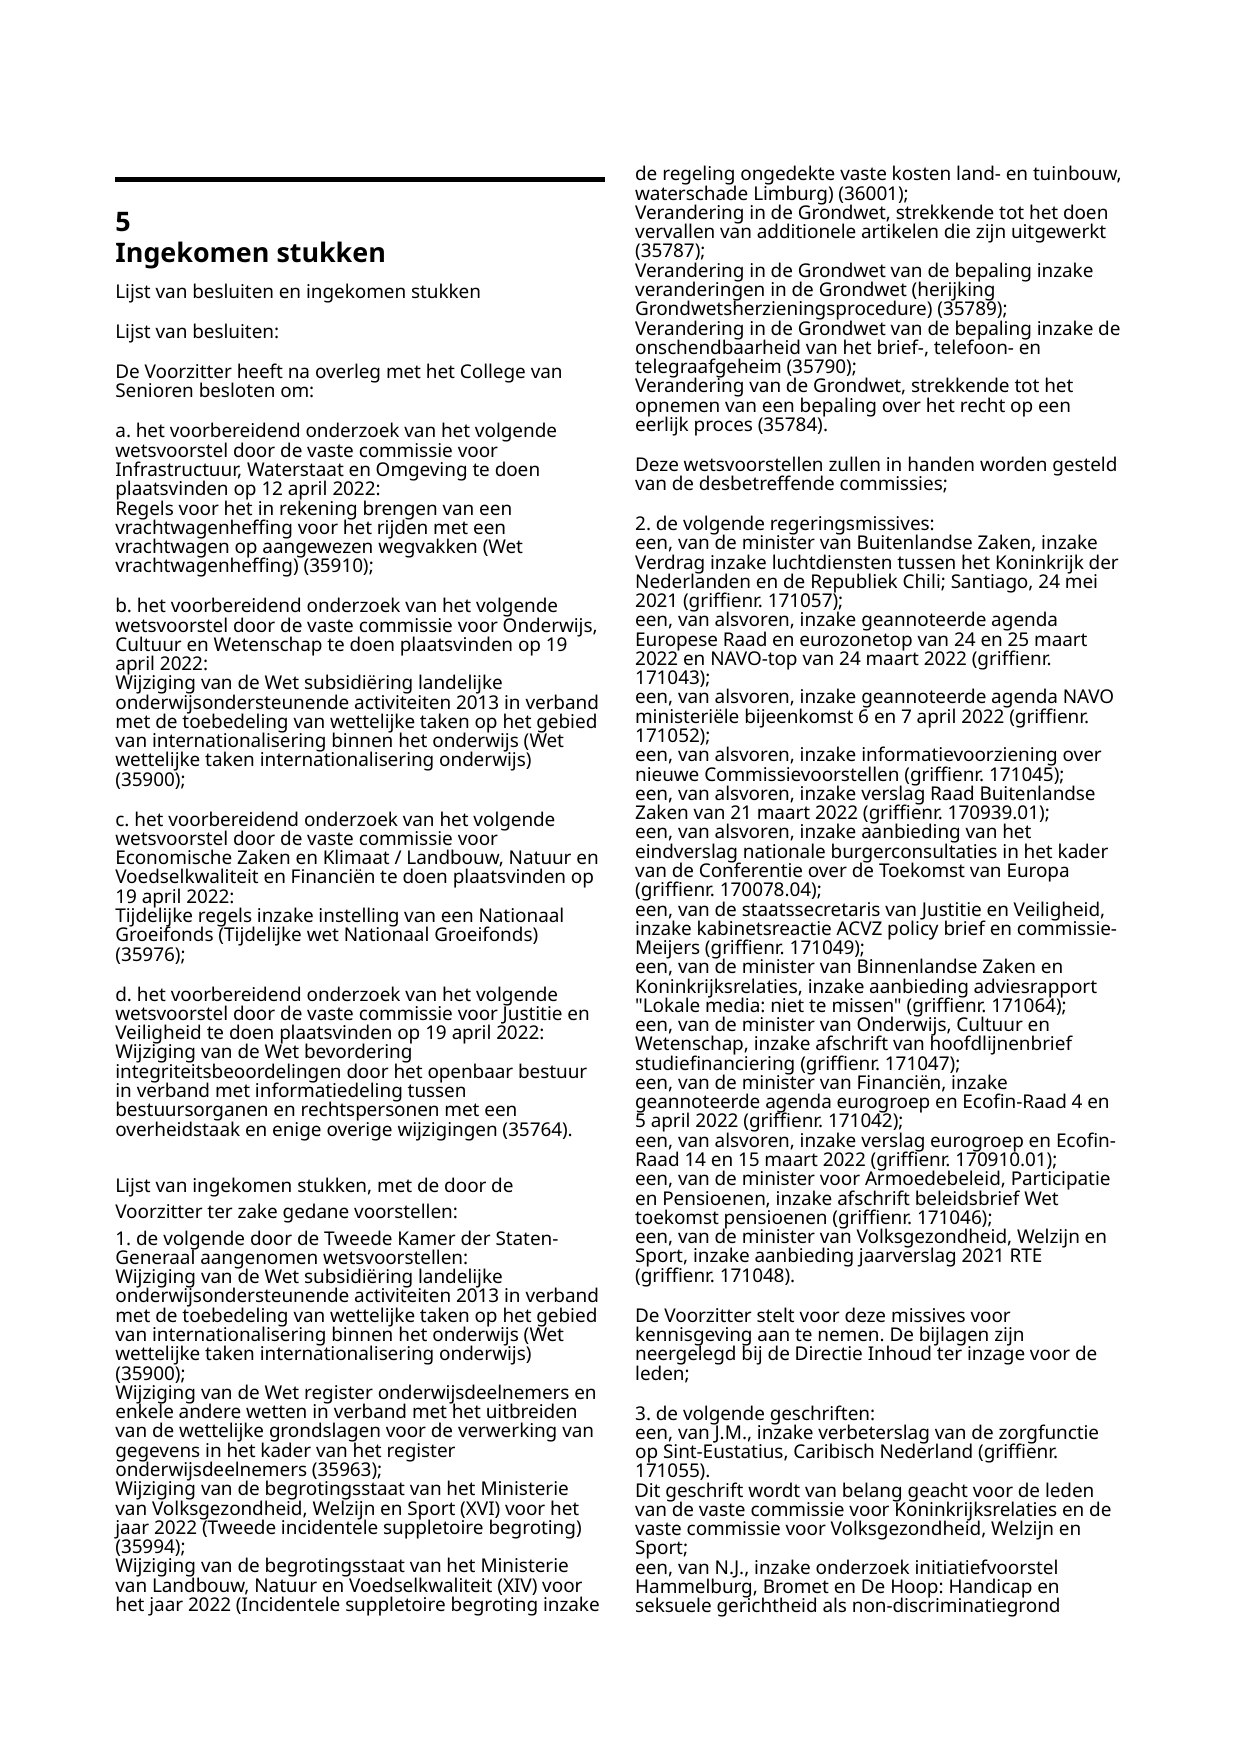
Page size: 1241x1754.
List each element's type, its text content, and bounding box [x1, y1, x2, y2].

text een, van de minister van Buitenlandse Zaken, inzake Verdrag inzake luchtdiensten tussen het Koninkrijk der Nederlanden en de Republiek Chili; Santiago, 24 mei 2021 (griffienr. 171057); [635, 534, 1125, 611]
text een, van de minister van Volksgezondheid, Welzijn en Sport, inzake aanbieding jaarverslag 2021 RTE (griffienr. 171048). [635, 1228, 1125, 1286]
text Lijst van besluiten: [115, 323, 605, 342]
text een, van J.M., inzake verbeterslag van de zorgfunctie op Sint-Eustatius, Caribisch Nederland (griffienr. 171055). [635, 1424, 1125, 1482]
text Lijst van besluiten en ingekomen stukken [115, 283, 605, 302]
text 3. de volgende geschriften: [635, 1404, 1125, 1424]
text Deze wetsvoorstellen zullen in handen worden gesteld van de desbetreffende commissies; [635, 456, 1125, 494]
text Lijst van ingekomen stukken, met de door de Voorzitter ter zake gedane voorstellen: [115, 1172, 605, 1224]
text a. het voorbereidend onderzoek van het volgende wetsvoorstel door de vaste commissie voor Infrastructuur, Waterstaat en Omgeving te doen plaatsvinden op 12 april 2022: [115, 422, 605, 499]
text 1. de volgende door de Tweede Kamer der Staten-Generaal aangenomen wetsvoorstellen: [115, 1230, 605, 1268]
text De Voorzitter stelt voor deze missives voor kennisgeving aan te nemen. De bijlagen zijn neergelegd bij de Directie Inhoud ter inzage voor de leden; [635, 1307, 1125, 1384]
text een, van alsvoren, inzake geannoteerde agenda Europese Raad en eurozonetop van 24 en 25 maart 2022 en NAVO-top van 24 maart 2022 (griffienr. 171043); [635, 611, 1125, 688]
text Verandering in de Grondwet van de bepaling inzake veranderingen in de Grondwet (herijking Grondwetsherzieningsprocedure) (35789); [635, 262, 1125, 319]
text een, van alsvoren, inzake informatievoorziening over nieuwe Commissievoorstellen (griffienr. 171045); [635, 746, 1125, 785]
text Wijziging van de begrotingsstaat van het Ministerie van Volksgezondheid, Welzijn en Sport (XVI) voor het jaar 2022 (Tweede incidentele suppletoire begroting) (35994); [115, 1480, 605, 1557]
text Verandering in de Grondwet, strekkende tot het doen vervallen van additionele artikelen die zijn uitgewerkt (35787); [635, 204, 1125, 262]
text Regels voor het in rekening brengen van een vrachtwagenheffing voor het rijden met een vrachtwagen op aangewezen wegvakken (Wet vrachtwagenheffing) (35910); [115, 499, 605, 577]
text een, van alsvoren, inzake aanbieding van het eindverslag nationale burgerconsultaties in het kader van de Conferentie over de Toekomst van Europa (griffienr. 170078.04); [635, 823, 1125, 901]
text een, van de minister voor Armoedebeleid, Participatie en Pensioenen, inzake afschrift beleidsbrief Wet toekomst pensioenen (griffienr. 171046); [635, 1170, 1125, 1228]
text Verandering in de Grondwet van de bepaling inzake de onschendbaarheid van het brief-, telefoon- en telegraafgeheim (35790); [635, 319, 1125, 377]
text Tijdelijke regels inzake instelling van een Nationaal Groeifonds (Tijdelijke wet Nationaal Groeifonds) (35976); [115, 907, 605, 965]
text 2. de volgende regeringsmissives: [635, 515, 1125, 534]
text een, van de minister van Binnenlandse Zaken en Koninkrijksrelaties, inzake aanbieding adviesrapport "Lokale media: niet te missen" (griffienr. 171064); [635, 958, 1125, 1016]
text d. het voorbereidend onderzoek van het volgende wetsvoorstel door de vaste commissie voor Justitie en Veiligheid te doen plaatsvinden op 19 april 2022: [115, 986, 605, 1043]
text een, van alsvoren, inzake geannoteerde agenda NAVO ministeriële bijeenkomst 6 en 7 april 2022 (griffienr. 171052); [635, 688, 1125, 746]
text Ingekomen stukken [115, 239, 605, 283]
text Wijziging van de Wet subsidiëring landelijke onderwijsondersteunende activiteiten 2013 in verband met de toebedeling van wettelijke taken op het gebied van internationalisering binnen het onderwijs (Wet wettelijke taken internationalisering onderwijs) (35900); [115, 674, 605, 790]
text een, van de staatssecretaris van Justitie en Veiligheid, inzake kabinetsreactie ACVZ policy brief en commissie-Meijers (griffienr. 171049); [635, 901, 1125, 958]
text Wijziging van de Wet subsidiëring landelijke onderwijsondersteunende activiteiten 2013 in verband met de toebedeling van wettelijke taken op het gebied van internationalisering binnen het onderwijs (Wet wettelijke taken internationalisering onderwijs) (35900); [115, 1268, 605, 1384]
text een, van N.J., inzake onderzoek initiatiefvoorstel Hammelburg, Bromet en De Hoop: Handicap en seksuele gerichtheid als non-discriminatiegrond [635, 1559, 1125, 1616]
text een, van de minister van Financiën, inzake geannoteerde agenda eurogroep en Ecofin-Raad 4 en 5 april 2022 (griffienr. 171042); [635, 1074, 1125, 1132]
text De Voorzitter heeft na overleg met het College van Senioren besloten om: [115, 363, 605, 402]
text een, van alsvoren, inzake verslag eurogroep en Ecofin-Raad 14 en 15 maart 2022 (griffienr. 170910.01); [635, 1132, 1125, 1170]
text b. het voorbereidend onderzoek van het volgende wetsvoorstel door de vaste commissie voor Onderwijs, Cultuur en Wetenschap te doen plaatsvinden op 19 april 2022: [115, 597, 605, 674]
text Verandering van de Grondwet, strekkende tot het opnemen van een bepaling over het recht op een eerlijk proces (35784). [635, 377, 1125, 435]
text c. het voorbereidend onderzoek van het volgende wetsvoorstel door de vaste commissie voor Economische Zaken en Klimaat / Landbouw, Natuur en Voedselkwaliteit en Financiën te doen plaatsvinden op 19 april 2022: [115, 811, 605, 907]
text een, van alsvoren, inzake verslag Raad Buitenlandse Zaken van 21 maart 2022 (griffienr. 170939.01); [635, 785, 1125, 823]
text Wijziging van de Wet bevordering integriteitsbeoordelingen door het openbaar bestuur in verband met informatiedeling tussen bestuursorganen en rechtspersonen met een overheidstaak en enige overige wijzigingen (35764). [115, 1043, 605, 1140]
text Wijziging van de begrotingsstaat van het Ministerie van Landbouw, Natuur en Voedselkwaliteit (XIV) voor het jaar 2022 (Incidentele suppletoire begroting inzake [115, 1557, 605, 1615]
text Wijziging van de Wet register onderwijsdeelnemers en enkele andere wetten in verband met het uitbreiden van de wettelijke grondslagen voor de verwerking van gegevens in het kader van het register onderwijsdeelnemers (35963); [115, 1384, 605, 1480]
text 5 [115, 203, 605, 239]
text de regeling ongedekte vaste kosten land- en tuinbouw, waterschade Limburg) (36001); [635, 165, 1125, 204]
text een, van de minister van Onderwijs, Cultuur en Wetenschap, inzake afschrift van hoofdlijnenbrief studiefinanciering (griffienr. 171047); [635, 1016, 1125, 1074]
text Dit geschrift wordt van belang geacht voor de leden van de vaste commissie voor Koninkrijksrelaties en de vaste commissie voor Volksgezondheid, Welzijn en Sport; [635, 1482, 1125, 1559]
